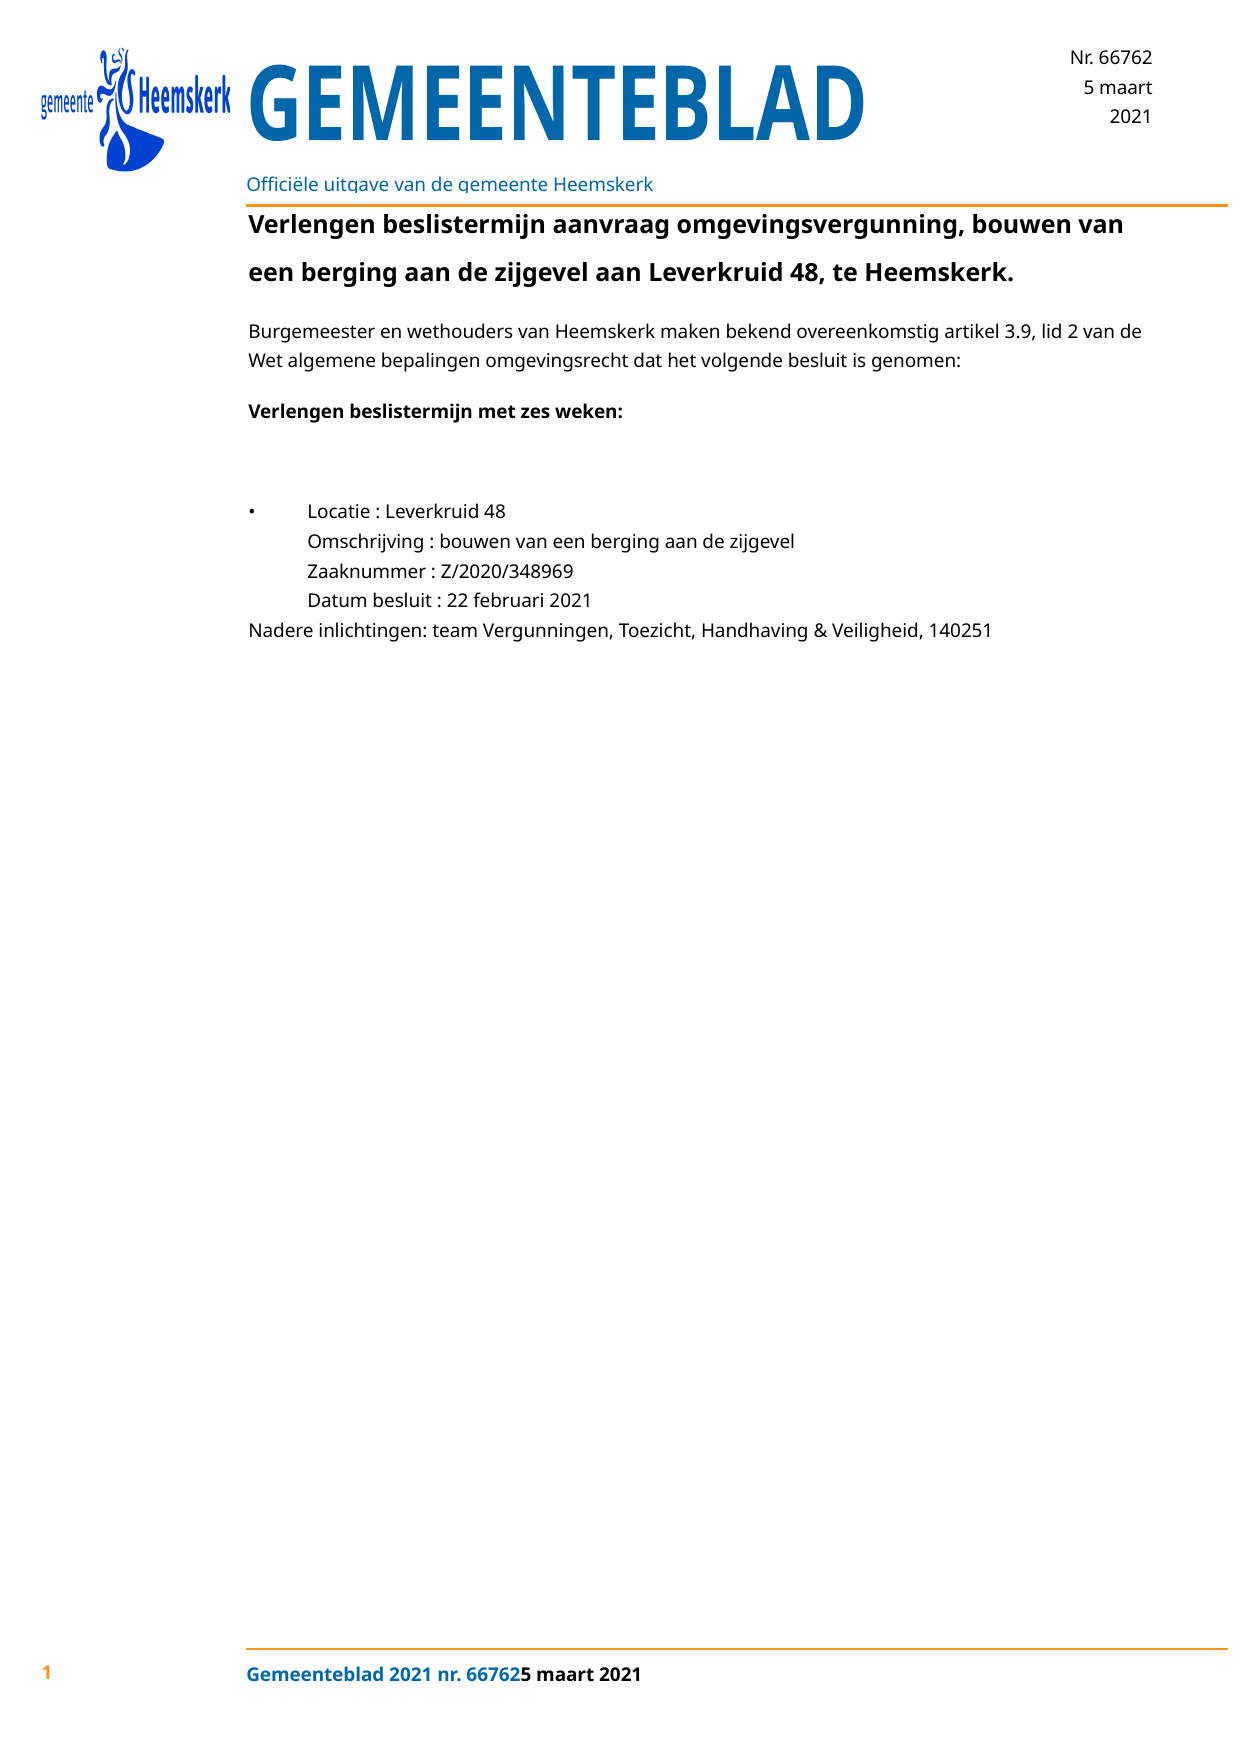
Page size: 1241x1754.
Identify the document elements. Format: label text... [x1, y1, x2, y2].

list Locatie : Leverkruid 48 [248, 499, 1152, 524]
text Verlengen beslistermijn aanvraag omgevingsvergunning, bouwen van een berging aan de zijgevel aan Leverkruid 48, te Heemskerk. [248, 207, 1152, 288]
text Nadere inlichtingen: team Vergunningen, Toezicht, Handhaving & Veiligheid, 140251 [248, 617, 1152, 643]
text Burgemeester en wethouders van Heemskerk maken bekend overeenkomstig artikel 3.9, lid 2 van de Wet algemene bepalingen omgevingsrecht dat het volgende besluit is genomen: [248, 318, 1152, 373]
picture [41, 47, 231, 172]
list Datum besluit : 22 februari 2021 [248, 587, 1152, 613]
list Zaaknummer : Z/2020/348969 [248, 558, 1152, 584]
text Verlengen beslistermijn met zes weken: [248, 398, 1152, 424]
list Omschrijving : bouwen van een berging aan de zijgevel [248, 528, 1152, 554]
